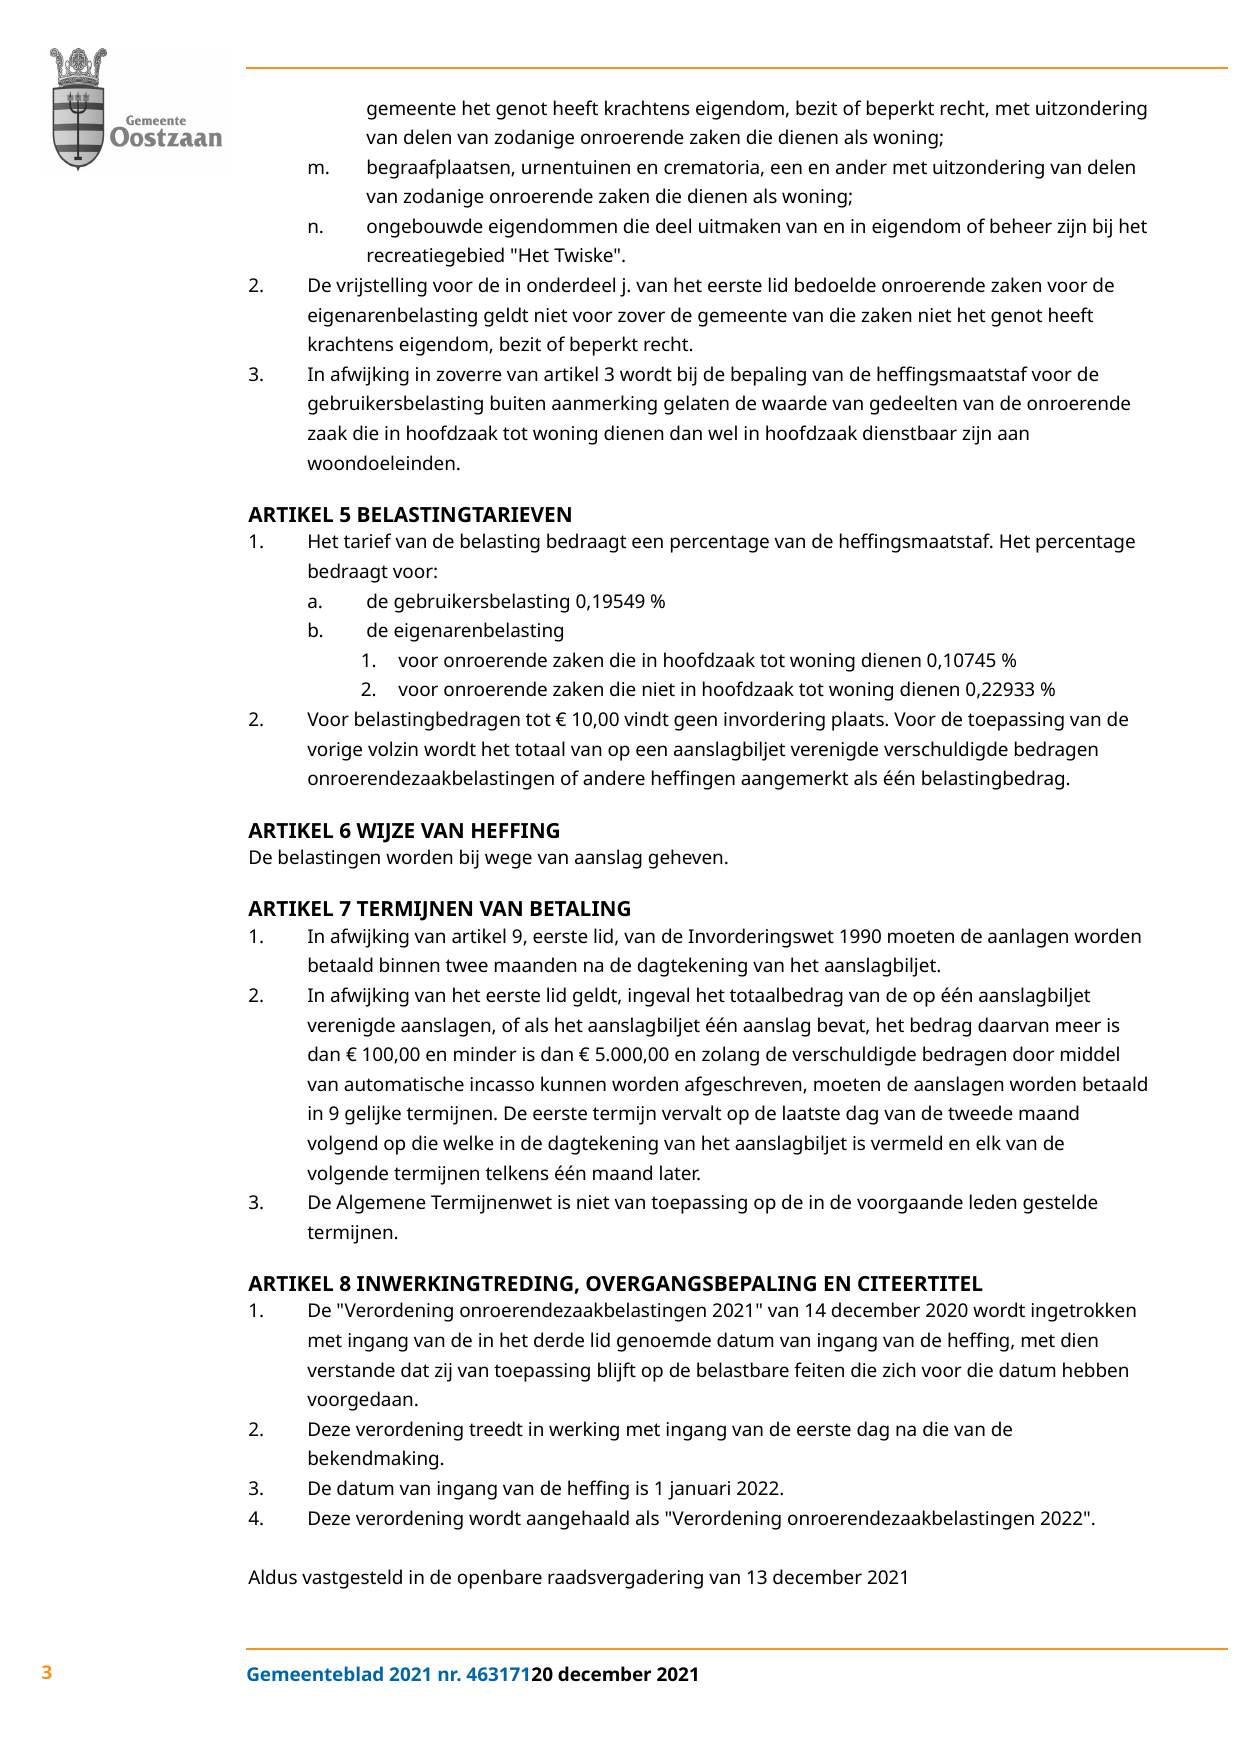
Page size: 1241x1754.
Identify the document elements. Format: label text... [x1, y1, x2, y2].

list begraafplaatsen, urnentuinen en crematoria, een en ander met uitzondering van delen van zodanige onroerende zaken die dienen als woning; [307, 154, 1152, 209]
text ARTIKEL 6 WIJZE VAN HEFFING [248, 816, 1152, 844]
text De belastingen worden bij wege van aanslag geheven. [248, 844, 1152, 870]
list In afwijking in zoverre van artikel 3 wordt bij de bepaling van de heffingsmaatstaf voor de gebruikersbelasting buiten aanmerking gelaten de waarde van gedeelten van de onroerende zaak die in hoofdzaak tot woning dienen dan wel in hoofdzaak dienstbaar zijn aan woondoeleinden. [248, 361, 1152, 476]
picture [41, 47, 231, 172]
list In afwijking van artikel 9, eerste lid, van de Invorderingswet 1990 moeten de aanlagen worden betaald binnen twee maanden na de dagtekening van het aanslagbiljet. [248, 923, 1152, 978]
list de gebruikersbelasting 0,19549 % [307, 588, 1152, 613]
list De vrijstelling voor de in onderdeel j. van het eerste lid bedoelde onroerende zaken voor de eigenarenbelasting geldt niet voor zover de gemeente van die zaken niet het genot heeft krachtens eigendom, bezit of beperkt recht. [248, 272, 1152, 357]
list Het tarief van de belasting bedraagt een percentage van de heffingsmaatstaf. Het percentage bedraagt voor: [248, 529, 1152, 584]
text ARTIKEL 7 TERMIJNEN VAN BETALING [248, 894, 1152, 923]
list In afwijking van het eerste lid geldt, ingeval het totaalbedrag van de op één aanslagbiljet verenigde aanslagen, of als het aanslagbiljet één aanslag bevat, het bedrag daarvan meer is dan € 100,00 en minder is dan € 5.000,00 en zolang de verschuldigde bedragen door middel van automatische incasso kunnen worden afgeschreven, moeten de aanslagen worden betaald in 9 gelijke termijnen. De eerste termijn vervalt op de laatste dag van de tweede maand volgend op die welke in de dagtekening van het aanslagbiljet is vermeld en elk van de volgende termijnen telkens één maand later. [248, 982, 1152, 1185]
list Voor belastingbedragen tot € 10,00 vindt geen invordering plaats. Voor de toepassing van de vorige volzin wordt het totaal van op een aanslagbiljet verenigde verschuldigde bedragen onroerendezaakbelastingen of andere heffingen aangemerkt als één belastingbedrag. [248, 706, 1152, 791]
list voor onroerende zaken die in hoofdzaak tot woning dienen 0,10745 % [361, 647, 1152, 673]
list voor onroerende zaken die niet in hoofdzaak tot woning dienen 0,22933 % [361, 677, 1152, 702]
text Aldus vastgesteld in de openbare raadsvergadering van 13 december 2021 [248, 1564, 1152, 1590]
text ARTIKEL 5 BELASTINGTARIEVEN [248, 500, 1152, 529]
list De "Verordening onroerendezaakbelastingen 2021" van 14 december 2020 wordt ingetrokken met ingang van de in het derde lid genoemde datum van ingang van de heffing, met dien verstande dat zij van toepassing blijft op de belastbare feiten die zich voor die datum hebben voorgedaan. [248, 1298, 1152, 1412]
list ongebouwde eigendommen die deel uitmaken van en in eigendom of beheer zijn bij het recreatiegebied "Het Twiske". [307, 213, 1152, 268]
list De datum van ingang van de heffing is 1 januari 2022. [248, 1475, 1152, 1501]
list Deze verordening wordt aangehaald als "Verordening onroerendezaakbelastingen 2022". [248, 1505, 1152, 1531]
list De Algemene Termijnenwet is niet van toepassing op de in de voorgaande leden gestelde termijnen. [248, 1189, 1152, 1244]
list Deze verordening treedt in werking met ingang van de eerste dag na die van de bekendmaking. [248, 1416, 1152, 1471]
list de eigenarenbelasting [307, 617, 1152, 643]
list gemeente het genot heeft krachtens eigendom, bezit of beperkt recht, met uitzondering van delen van zodanige onroerende zaken die dienen als woning; [307, 95, 1152, 150]
text ARTIKEL 8 INWERKINGTREDING, OVERGANGSBEPALING EN CITEERTITEL [248, 1269, 1152, 1298]
